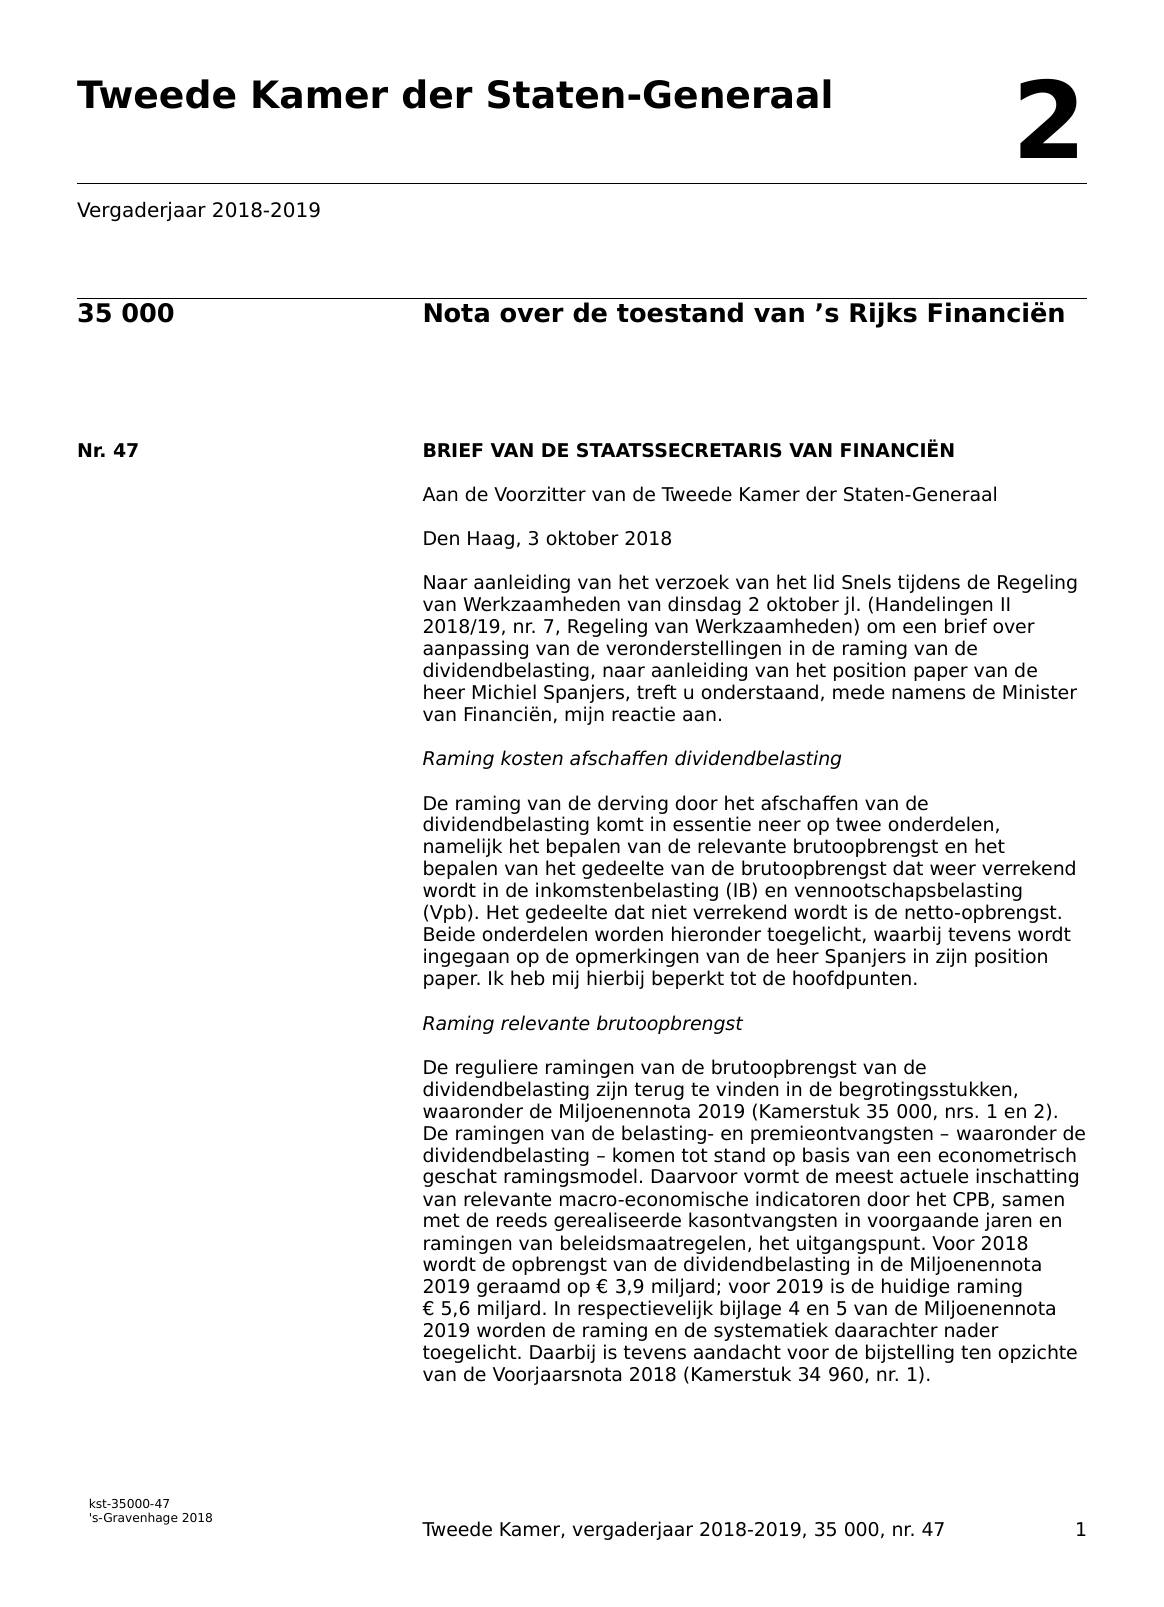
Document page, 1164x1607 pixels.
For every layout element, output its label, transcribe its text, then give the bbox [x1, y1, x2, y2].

text Aan de Voorzitter van de Tweede Kamer der Staten-Generaal [422, 484, 1087, 506]
text Den Haag, 3 oktober 2018 [422, 528, 1087, 550]
subtitle Raming kosten afschaffen dividendbelasting [422, 748, 1087, 770]
text Naar aanleiding van het verzoek van het lid Snels tijdens de Regeling van Werkzaamheden van dinsdag 2 oktober jl. (Handelingen II 2018/19, nr. 7, Regeling van Werkzaamheden) om een brief over aanpassing van de veronderstellingen in de raming van de dividendbelasting, naar aanleiding van het position paper van de heer Michiel Spanjers, treft u onderstaand, mede namens de Minister van Financiën, mijn reactie aan. [422, 572, 1087, 726]
text kst-35000-47 [88, 1497, 323, 1511]
table_header Tweede Kamer der Staten-Generaal [77, 59, 886, 183]
text De reguliere ramingen van de brutoopbrengst van de dividendbelasting zijn terug te vinden in de begrotingsstukken, waaronder de Miljoenennota 2019 (Kamerstuk 35 000, nrs. 1 en 2). De ramingen van de belasting- en premieontvangsten – waaronder de dividendbelasting – komen tot stand op basis van een econometrisch geschat ramingsmodel. Daarvoor vormt de meest actuele inschatting van relevante macro-economische indicatoren door het CPB, samen met de reeds gerealiseerde kasontvangsten in voorgaande jaren en ramingen van beleidsmaatregelen, het uitgangspunt. Voor 2018 wordt de opbrengst van de dividendbelasting in de Miljoenennota 2019 geraamd op € 3,9 miljard; voor 2019 is de huidige raming € 5,6 miljard. In respectievelijk bijlage 4 en 5 van de Miljoenennota 2019 worden de raming en de systematiek daarachter nader toegelicht. Daarbij is tevens aandacht voor de bijstelling ten opzichte van de Voorjaarsnota 2018 (Kamerstuk 34 960, nr. 1). [422, 1057, 1087, 1386]
subtitle Nr. 47 BRIEF VAN DE STAATSSECRETARIS VAN FINANCIËN [77, 440, 1087, 462]
text De raming van de derving door het afschaffen van de dividendbelasting komt in essentie neer op twee onderdelen, namelijk het bepalen van de relevante brutoopbrengst en het bepalen van het gedeelte van de brutoopbrengst dat weer verrekend wordt in de inkomstenbelasting (IB) en vennootschapsbelasting (Vpb). Het gedeelte dat niet verrekend wordt is de netto-opbrengst. Beide onderdelen worden hieronder toegelicht, waarbij tevens wordt ingegaan op de opmerkingen van de heer Spanjers in zijn position paper. Ik heb mij hierbij beperkt tot de hoofdpunten. [422, 792, 1087, 990]
table_header 2 [886, 59, 1087, 183]
subtitle Raming relevante brutoopbrengst [422, 1012, 1087, 1034]
subtitle 35 000 Nota over de toestand van ’s Rijks Financiën [77, 299, 1087, 329]
table_cell Vergaderjaar 2018-2019 [77, 184, 1087, 298]
text 's-Gravenhage 2018 [88, 1511, 323, 1525]
